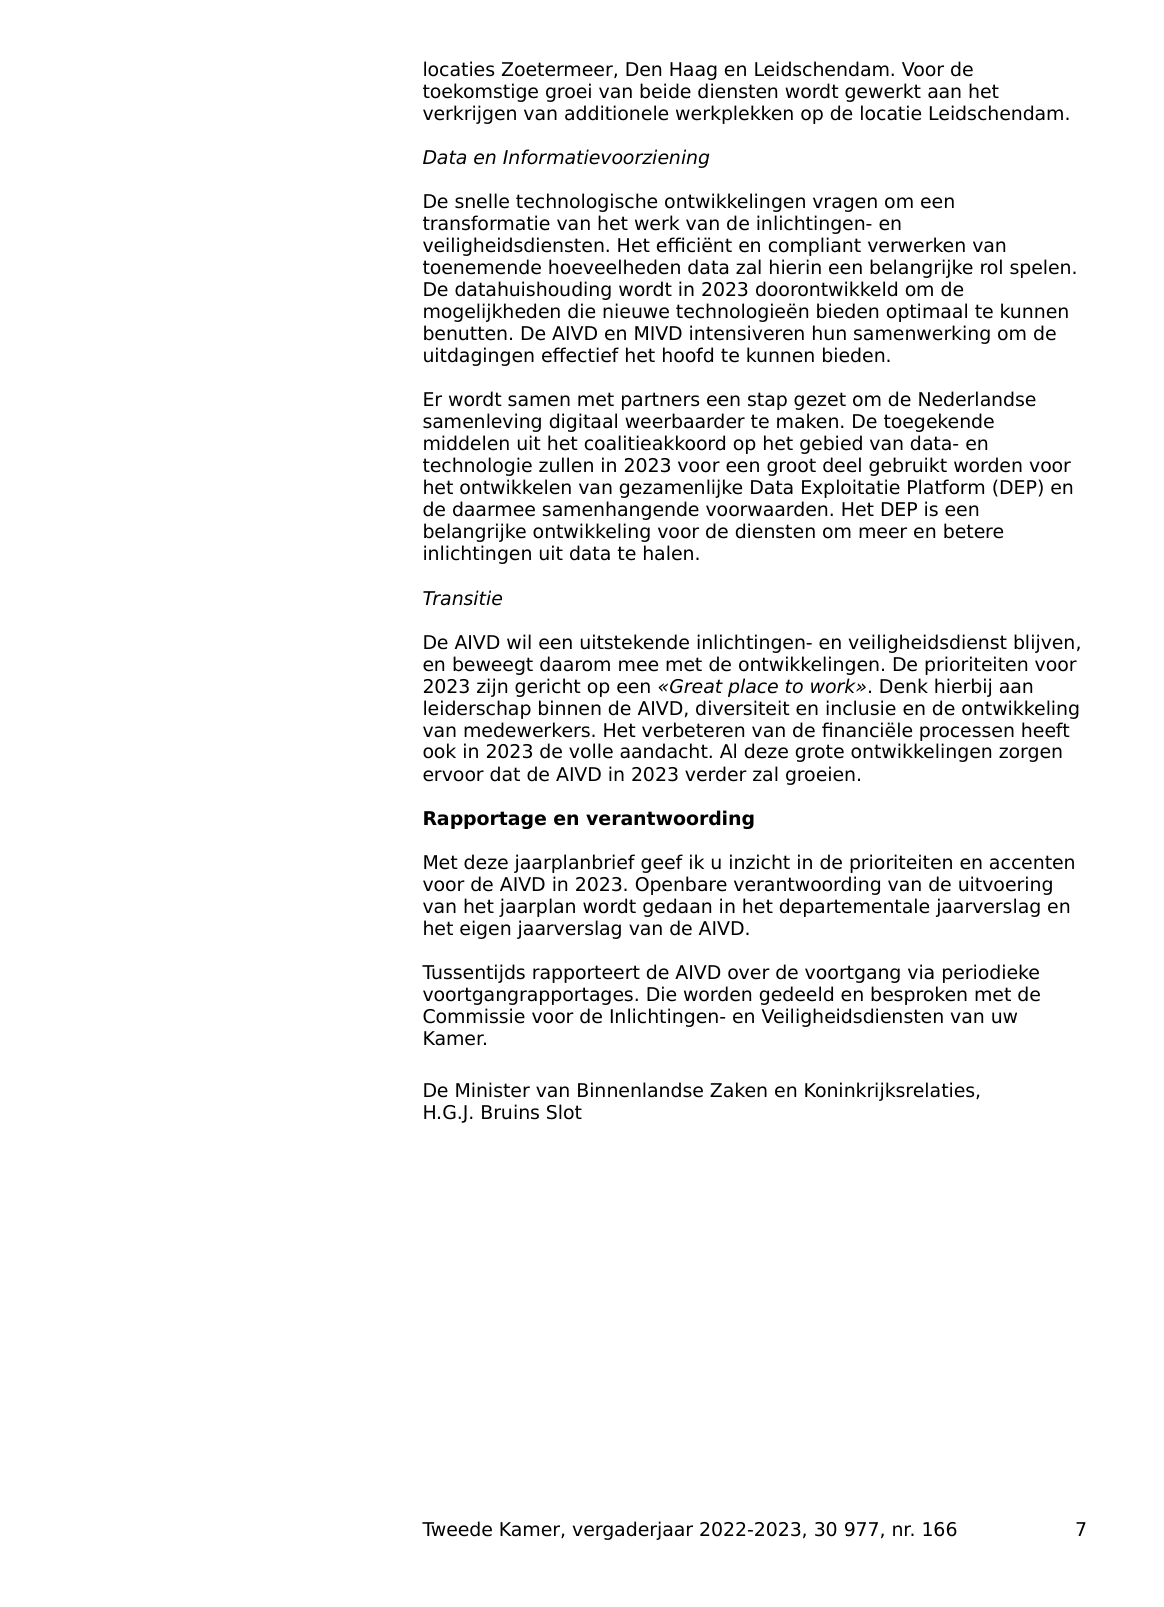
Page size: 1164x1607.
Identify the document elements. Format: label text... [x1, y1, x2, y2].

text De Minister van Binnenlandse Zaken en Koninkrijksrelaties, H.G.J. Bruins Slot [422, 1080, 1087, 1124]
subtitle Transitie [422, 587, 1087, 609]
text De AIVD wil een uitstekende inlichtingen- en veiligheidsdienst blijven, en beweegt daarom mee met de ontwikkelingen. De prioriteiten voor 2023 zijn gericht op een «Great place to work». Denk hierbij aan leiderschap binnen de AIVD, diversiteit en inclusie en de ontwikkeling van medewerkers. Het verbeteren van de financiële processen heeft ook in 2023 de volle aandacht. Al deze grote ontwikkelingen zorgen ervoor dat de AIVD in 2023 verder zal groeien. [422, 632, 1087, 785]
text locaties Zoetermeer, Den Haag en Leidschendam. Voor de toekomstige groei van beide diensten wordt gewerkt aan het verkrijgen van additionele werkplekken op de locatie Leidschendam. [422, 59, 1087, 125]
text Met deze jaarplanbrief geef ik u inzicht in de prioriteiten en accenten voor de AIVD in 2023. Openbare verantwoording van de uitvoering van het jaarplan wordt gedaan in het departementale jaarverslag en het eigen jaarverslag van de AIVD. [422, 852, 1087, 940]
text Tussentijds rapporteert de AIVD over de voortgang via periodieke voortgangrapportages. Die worden gedeeld en besproken met de Commissie voor de Inlichtingen- en Veiligheidsdiensten van uw Kamer. [422, 962, 1087, 1050]
text De snelle technologische ontwikkelingen vragen om een transformatie van het werk van de inlichtingen- en veiligheidsdiensten. Het efficiënt en compliant verwerken van toenemende hoeveelheden data zal hierin een belangrijke rol spelen. De datahuishouding wordt in 2023 doorontwikkeld om de mogelijkheden die nieuwe technologieën bieden optimaal te kunnen benutten. De AIVD en MIVD intensiveren hun samenwerking om de uitdagingen effectief het hoofd te kunnen bieden. [422, 191, 1087, 367]
subtitle Rapportage en verantwoording [422, 808, 1087, 829]
text Er wordt samen met partners een stap gezet om de Nederlandse samenleving digitaal weerbaarder te maken. De toegekende middelen uit het coalitieakkoord op het gebied van data- en technologie zullen in 2023 voor een groot deel gebruikt worden voor het ontwikkelen van gezamenlijke Data Exploitatie Platform (DEP) en de daarmee samenhangende voorwaarden. Het DEP is een belangrijke ontwikkeling voor de diensten om meer en betere inlichtingen uit data te halen. [422, 389, 1087, 565]
subtitle Data en Informatievoorziening [422, 147, 1087, 169]
